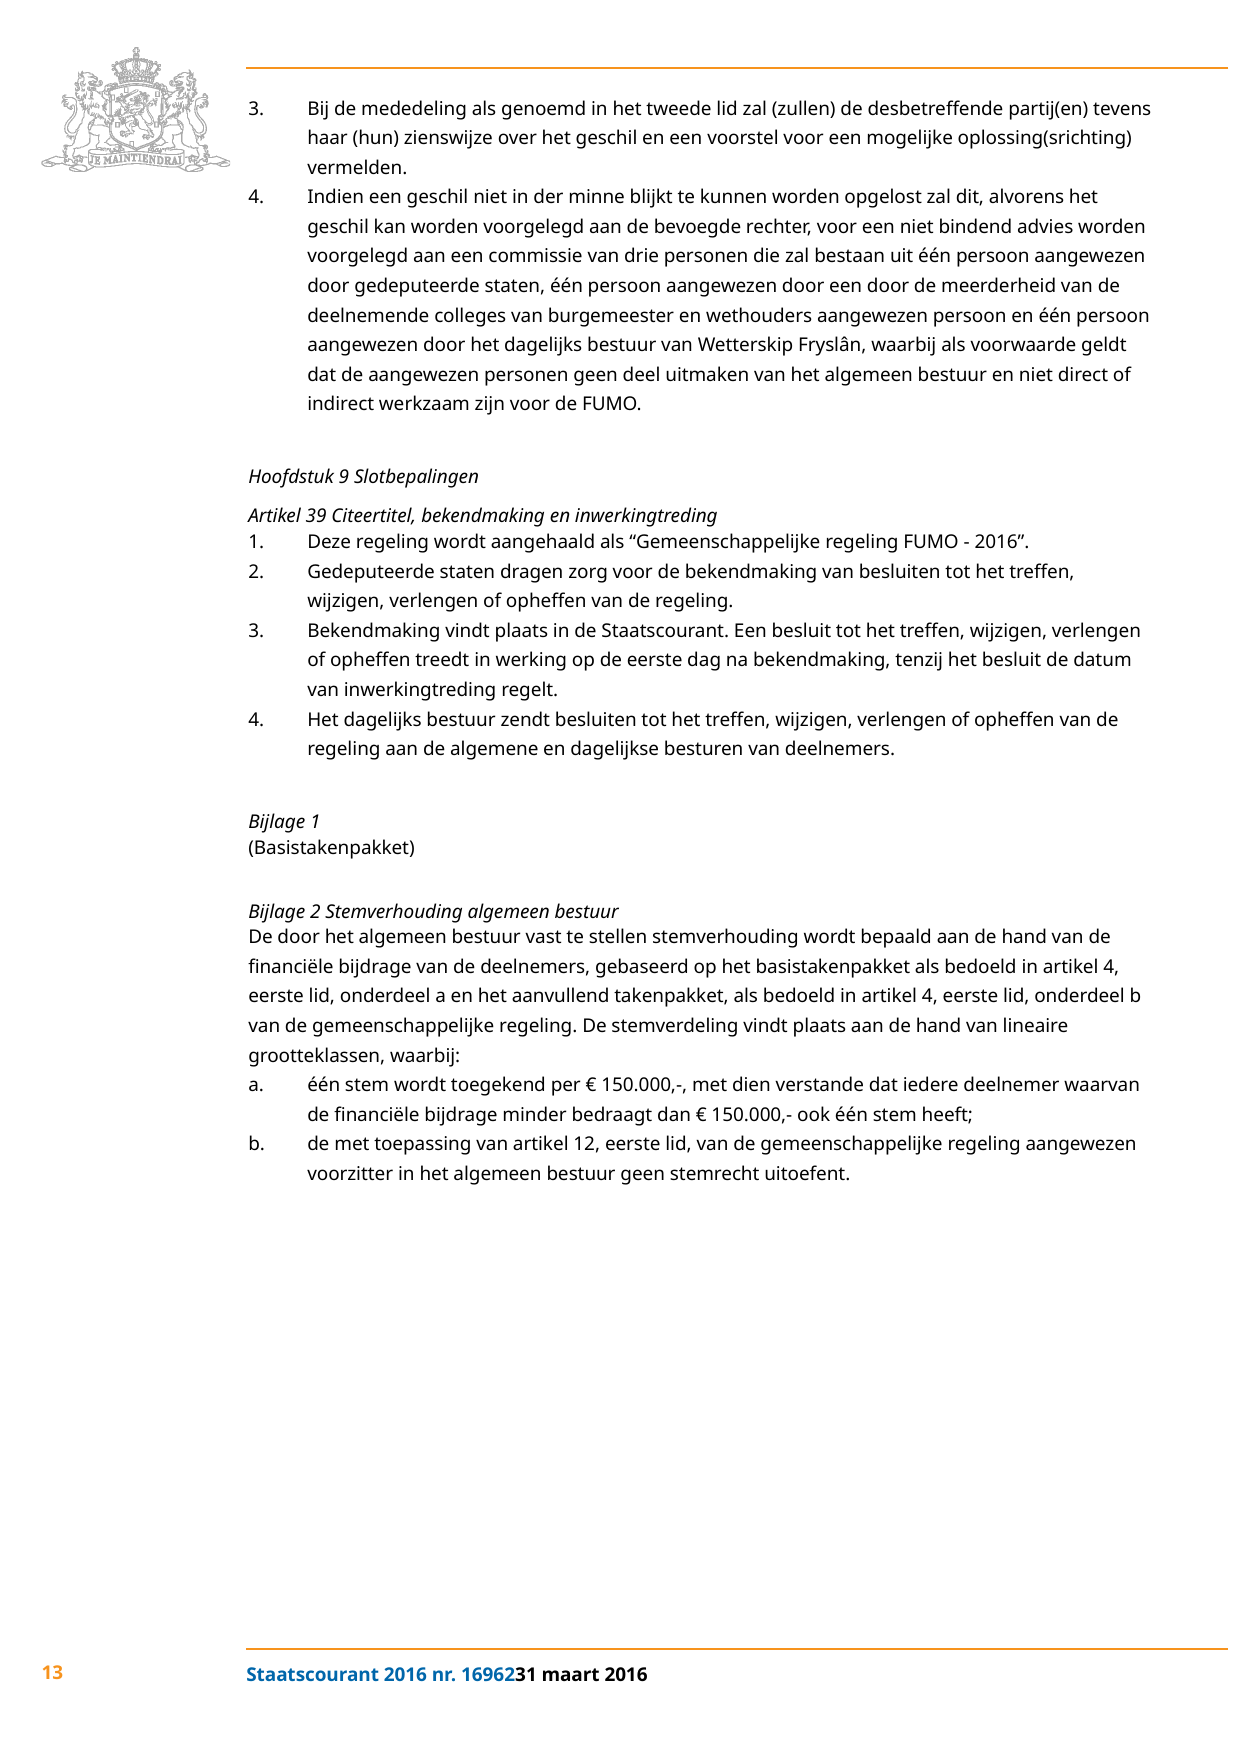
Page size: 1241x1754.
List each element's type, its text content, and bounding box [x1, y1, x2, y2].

list Bekendmaking vindt plaats in de Staatscourant. Een besluit tot het treffen, wijzigen, verlengen of opheffen treedt in werking op de eerste dag na bekendmaking, tenzij het besluit de datum van inwerkingtreding regelt. [248, 617, 1152, 702]
list Gedeputeerde staten dragen zorg voor de bekendmaking van besluiten tot het treffen, wijzigen, verlengen of opheffen van de regeling. [248, 558, 1152, 613]
list Deze regeling wordt aangehaald als “Gemeenschappelijke regeling FUMO - 2016”. [248, 528, 1152, 554]
list Het dagelijks bestuur zendt besluiten tot het treffen, wijzigen, verlengen of opheffen van de regeling aan de algemene en dagelijkse besturen van deelnemers. [248, 706, 1152, 761]
text Artikel 39 Citeertitel, bekendmaking en inwerkingtreding [248, 503, 1152, 528]
list Bij de mededeling als genoemd in het tweede lid zal (zullen) de desbetreffende partij(en) tevens haar (hun) zienswijze over het geschil en een voorstel voor een mogelijke oplossing(srichting) vermelden. [248, 95, 1152, 180]
list één stem wordt toegekend per € 150.000,-, met dien verstande dat iedere deelnemer waarvan de financiële bijdrage minder bedraagt dan € 150.000,- ook één stem heeft; [248, 1071, 1152, 1127]
text De door het algemeen bestuur vast te stellen stemverhouding wordt bepaald aan de hand van de financiële bijdrage van de deelnemers, gebaseerd op het basistakenpakket als bedoeld in artikel 4, eerste lid, onderdeel a en het aanvullend takenpakket, als bedoeld in artikel 4, eerste lid, onderdeel b van de gemeenschappelijke regeling. De stemverdeling vindt plaats aan de hand van lineaire grootteklassen, waarbij: [248, 923, 1152, 1068]
text Bijlage 2 Stemverhouding algemeen bestuur [248, 898, 1152, 923]
text Bijlage 1 [248, 808, 1152, 834]
list de met toepassing van artikel 12, eerste lid, van de gemeenschappelijke regeling aangewezen voorzitter in het algemeen bestuur geen stemrecht uitoefent. [248, 1131, 1152, 1186]
text Hoofdstuk 9 Slotbepalingen [248, 463, 1152, 489]
list Indien een geschil niet in der minne blijkt te kunnen worden opgelost zal dit, alvorens het geschil kan worden voorgelegd aan de bevoegde rechter, voor een niet bindend advies worden voorgelegd aan een commissie van drie personen die zal bestaan uit één persoon aangewezen door gedeputeerde staten, één persoon aangewezen door een door de meerderheid van de deelnemende colleges van burgemeester en wethouders aangewezen persoon en één persoon aangewezen door het dagelijks bestuur van Wetterskip Fryslân, waarbij als voorwaarde geldt dat de aangewezen personen geen deel uitmaken van het algemeen bestuur en niet direct of indirect werkzaam zijn voor de FUMO. [248, 183, 1152, 416]
text (Basistakenpakket) [248, 834, 1152, 859]
picture [41, 47, 231, 172]
